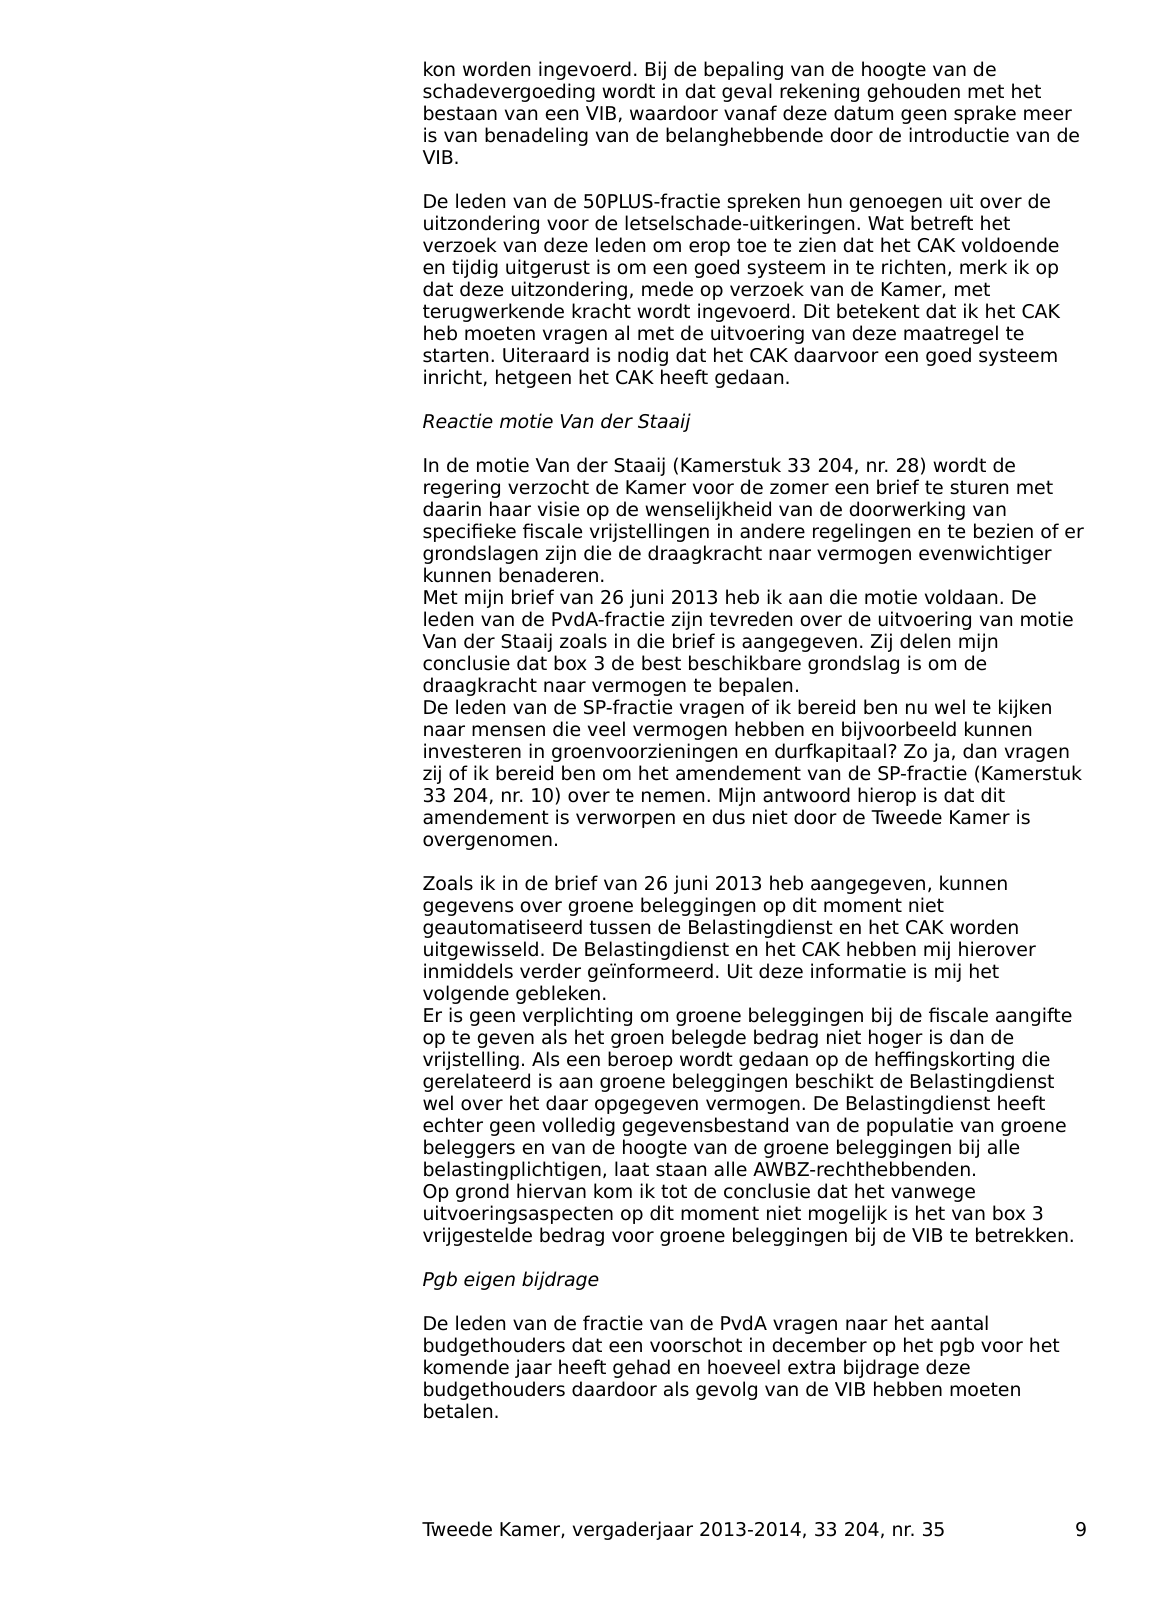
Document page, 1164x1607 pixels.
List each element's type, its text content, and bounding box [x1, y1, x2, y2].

text In de motie Van der Staaij (Kamerstuk 33 204, nr. 28) wordt de regering verzocht de Kamer voor de zomer een brief te sturen met daarin haar visie op de wenselijkheid van de doorwerking van specifieke fiscale vrijstellingen in andere regelingen en te bezien of er grondslagen zijn die de draagkracht naar vermogen evenwichtiger kunnen benaderen. [422, 455, 1087, 587]
text De leden van de fractie van de PvdA vragen naar het aantal budgethouders dat een voorschot in december op het pgb voor het komende jaar heeft gehad en hoeveel extra bijdrage deze budgethouders daardoor als gevolg van de VIB hebben moeten betalen. [422, 1313, 1087, 1423]
text Met mijn brief van 26 juni 2013 heb ik aan die motie voldaan. De leden van de PvdA-fractie zijn tevreden over de uitvoering van motie Van der Staaij zoals in die brief is aangegeven. Zij delen mijn conclusie dat box 3 de best beschikbare grondslag is om de draagkracht naar vermogen te bepalen. [422, 587, 1087, 697]
subtitle Reactie motie Van der Staaij [422, 411, 1087, 433]
text Op grond hiervan kom ik tot de conclusie dat het vanwege uitvoeringsaspecten op dit moment niet mogelijk is het van box 3 vrijgestelde bedrag voor groene beleggingen bij de VIB te betrekken. [422, 1181, 1087, 1247]
text De leden van de SP-fractie vragen of ik bereid ben nu wel te kijken naar mensen die veel vermogen hebben en bijvoorbeeld kunnen investeren in groenvoorzieningen en durfkapitaal? Zo ja, dan vragen zij of ik bereid ben om het amendement van de SP-fractie (Kamerstuk 33 204, nr. 10) over te nemen. Mijn antwoord hierop is dat dit amendement is verworpen en dus niet door de Tweede Kamer is overgenomen. [422, 697, 1087, 851]
text kon worden ingevoerd. Bij de bepaling van de hoogte van de schadevergoeding wordt in dat geval rekening gehouden met het bestaan van een VIB, waardoor vanaf deze datum geen sprake meer is van benadeling van de belanghebbende door de introductie van de VIB. [422, 59, 1087, 169]
text Zoals ik in de brief van 26 juni 2013 heb aangegeven, kunnen gegevens over groene beleggingen op dit moment niet geautomatiseerd tussen de Belastingdienst en het CAK worden uitgewisseld. De Belastingdienst en het CAK hebben mij hierover inmiddels verder geïnformeerd. Uit deze informatie is mij het volgende gebleken. [422, 873, 1087, 1005]
subtitle Pgb eigen bijdrage [422, 1269, 1087, 1291]
text De leden van de 50PLUS-fractie spreken hun genoegen uit over de uitzondering voor de letselschade-uitkeringen. Wat betreft het verzoek van deze leden om erop toe te zien dat het CAK voldoende en tijdig uitgerust is om een goed systeem in te richten, merk ik op dat deze uitzondering, mede op verzoek van de Kamer, met terugwerkende kracht wordt ingevoerd. Dit betekent dat ik het CAK heb moeten vragen al met de uitvoering van deze maatregel te starten. Uiteraard is nodig dat het CAK daarvoor een goed systeem inricht, hetgeen het CAK heeft gedaan. [422, 191, 1087, 389]
text Er is geen verplichting om groene beleggingen bij de fiscale aangifte op te geven als het groen belegde bedrag niet hoger is dan de vrijstelling. Als een beroep wordt gedaan op de heffingskorting die gerelateerd is aan groene beleggingen beschikt de Belastingdienst wel over het daar opgegeven vermogen. De Belastingdienst heeft echter geen volledig gegevensbestand van de populatie van groene beleggers en van de hoogte van de groene beleggingen bij alle belastingplichtigen, laat staan alle AWBZ-rechthebbenden. [422, 1005, 1087, 1181]
